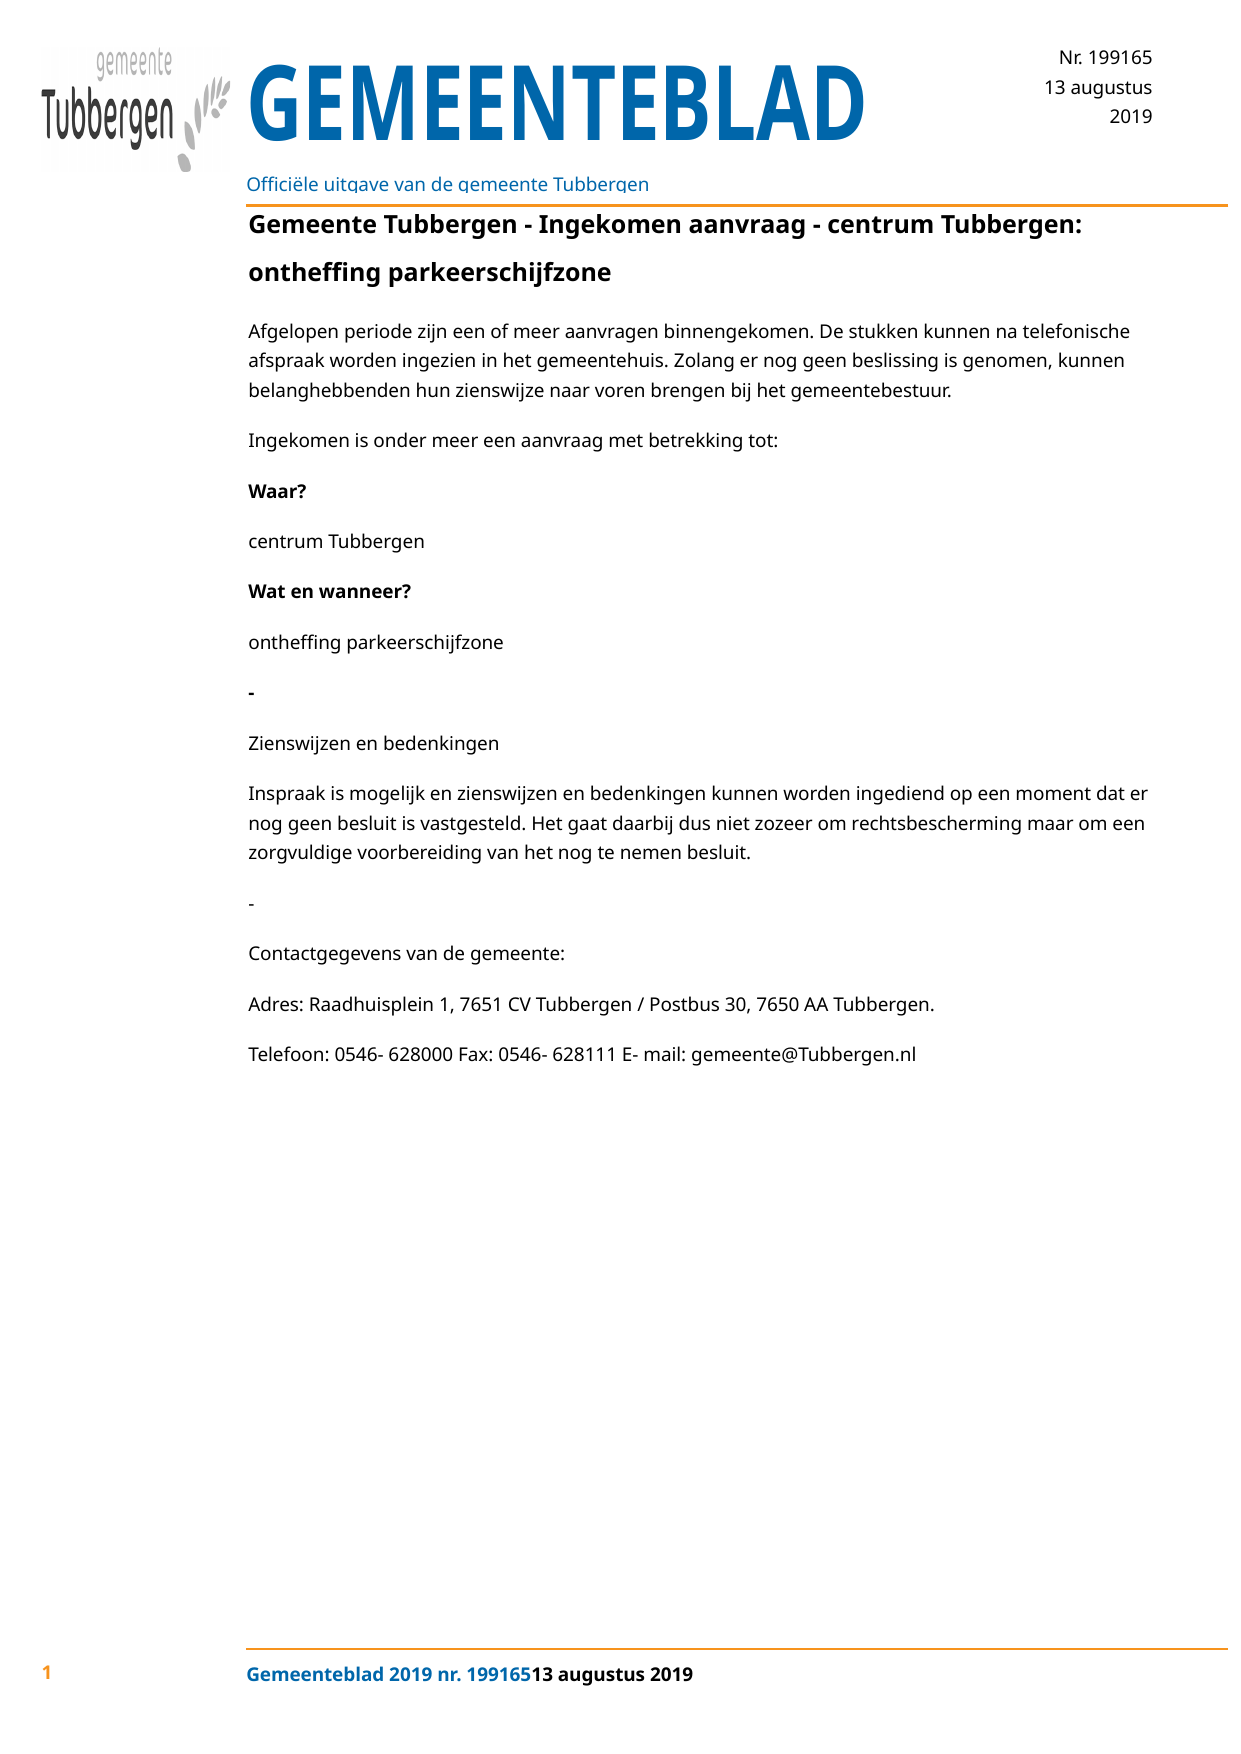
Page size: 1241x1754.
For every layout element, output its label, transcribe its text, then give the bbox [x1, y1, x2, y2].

text Afgelopen periode zijn een of meer aanvragen binnengekomen. De stukken kunnen na telefonische afspraak worden ingezien in het gemeentehuis. Zolang er nog geen beslissing is genomen, kunnen belanghebbenden hun zienswijze naar voren brengen bij het gemeentebestuur. [248, 318, 1152, 403]
text Waar? [248, 478, 1152, 504]
text Contactgegevens van de gemeente: [248, 940, 1152, 966]
text Adres: Raadhuisplein 1, 7651 CV Tubbergen / Postbus 30, 7650 AA Tubbergen. [248, 991, 1152, 1017]
text Ingekomen is onder meer een aanvraag met betrekking tot: [248, 427, 1152, 453]
text Telefoon: 0546- 628000 Fax: 0546- 628111 E- mail: gemeente@Tubbergen.nl [248, 1041, 1152, 1067]
text centrum Tubbergen [248, 528, 1152, 554]
text Inspraak is mogelijk en zienswijzen en bedenkingen kunnen worden ingediend op een moment dat er nog geen besluit is vastgesteld. Het gaat daarbij dus niet zozeer om rechtsbescherming maar om een zorgvuldige voorbereiding van het nog te nemen besluit. [248, 780, 1152, 865]
text Wat en wanneer? [248, 579, 1152, 604]
picture [41, 47, 231, 172]
text ontheffing parkeerschijfzone [248, 629, 1152, 655]
text Zienswijzen en bedenkingen [248, 730, 1152, 756]
text - [248, 679, 1152, 705]
text Gemeente Tubbergen - Ingekomen aanvraag - centrum Tubbergen: ontheffing parkeerschijfzone [248, 207, 1152, 288]
text - [248, 890, 1152, 916]
